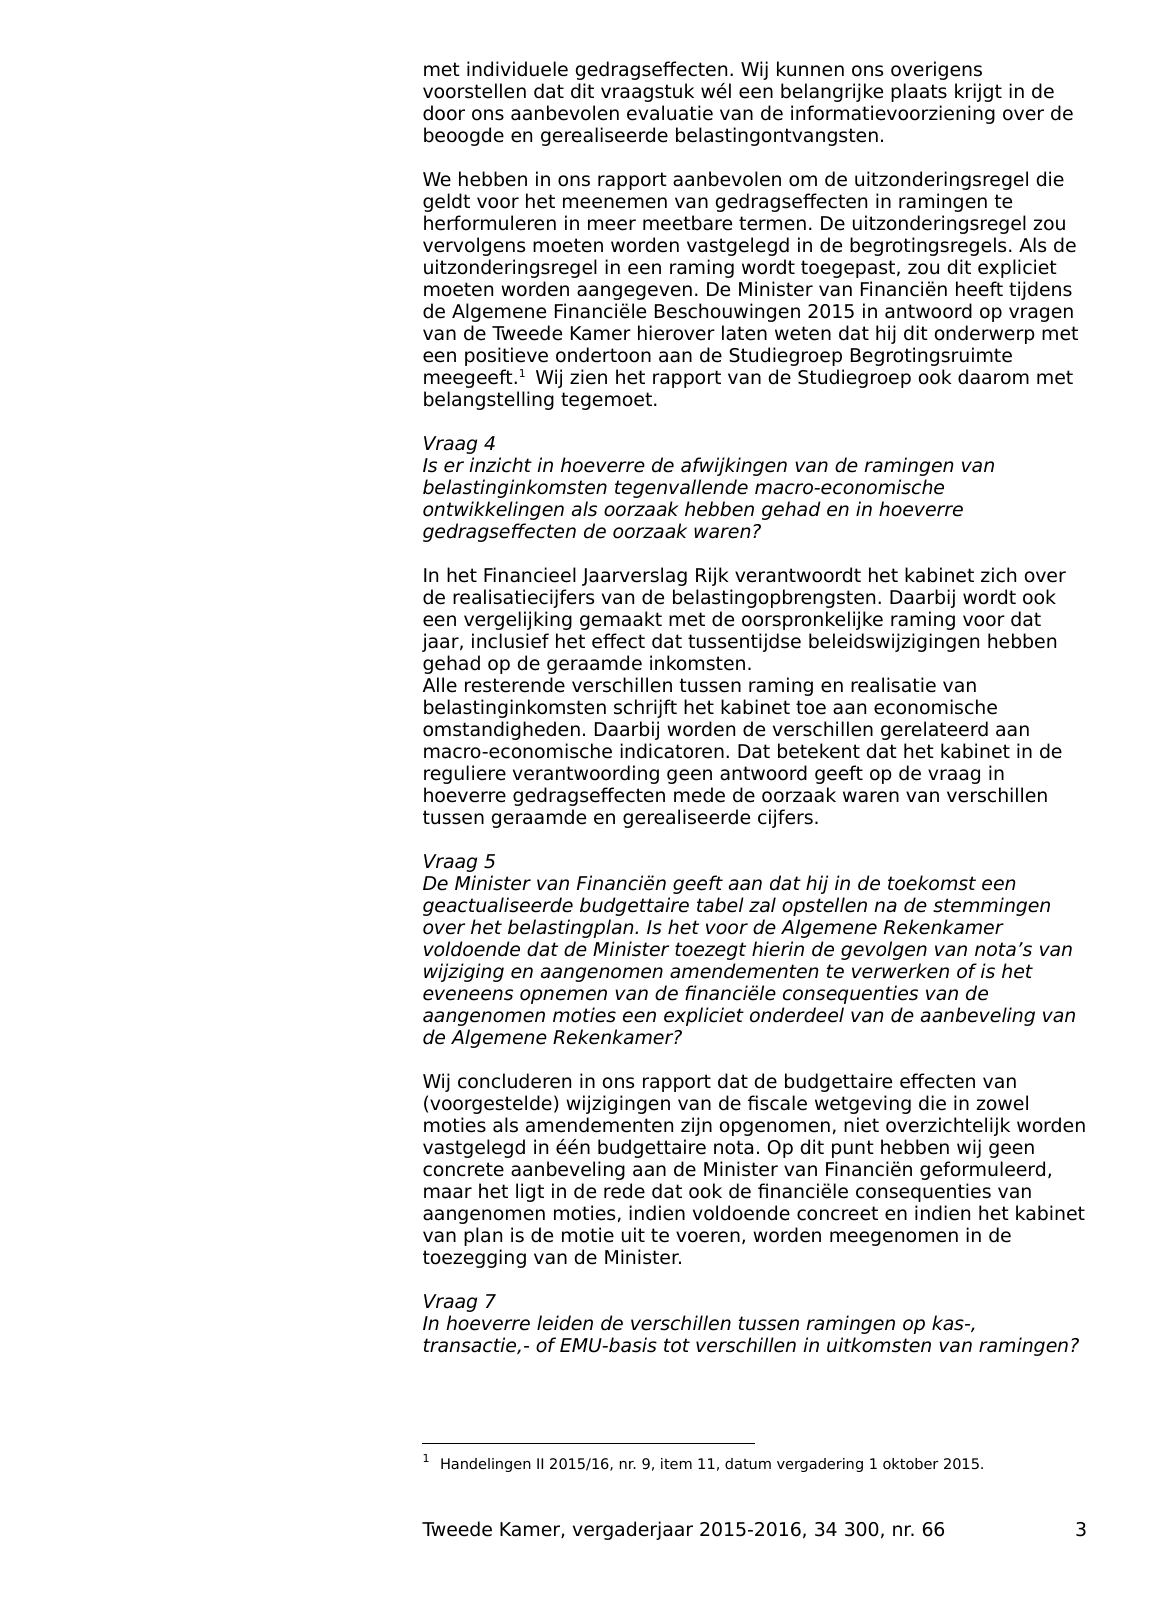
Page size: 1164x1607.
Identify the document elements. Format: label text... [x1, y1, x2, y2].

text In het Financieel Jaarverslag Rijk verantwoordt het kabinet zich over de realisatiecijfers van de belastingopbrengsten. Daarbij wordt ook een vergelijking gemaakt met de oorspronkelijke raming voor dat jaar, inclusief het effect dat tussentijdse beleidswijzigingen hebben gehad op de geraamde inkomsten. [422, 565, 1087, 675]
text Alle resterende verschillen tussen raming en realisatie van belastinginkomsten schrijft het kabinet toe aan economische omstandigheden. Daarbij worden de verschillen gerelateerd aan macro-economische indicatoren. Dat betekent dat het kabinet in de reguliere verantwoording geen antwoord geeft op de vraag in hoeverre gedragseffecten mede de oorzaak waren van verschillen tussen geraamde en gerealiseerde cijfers. [422, 675, 1087, 829]
text We hebben in ons rapport aanbevolen om de uitzonderingsregel die geldt voor het meenemen van gedragseffecten in ramingen te herformuleren in meer meetbare termen. De uitzonderingsregel zou vervolgens moeten worden vastgelegd in de begrotingsregels. Als de uitzonderingsregel in een raming wordt toegepast, zou dit expliciet moeten worden aangegeven. De Minister van Financiën heeft tijdens de Algemene Financiële Beschouwingen 2015 in antwoord op vragen van de Tweede Kamer hierover laten weten dat hij dit onderwerp met een positieve ondertoon aan de Studiegroep Begrotingsruimte meegeeft. Wij zien het rapport van de Studiegroep ook daarom met belangstelling tegemoet. [422, 169, 1087, 411]
text Vraag 5 [422, 851, 1087, 873]
text Vraag 4 [422, 433, 1087, 455]
text Wij concluderen in ons rapport dat de budgettaire effecten van (voorgestelde) wijzigingen van de fiscale wetgeving die in zowel moties als amendementen zijn opgenomen, niet overzichtelijk worden vastgelegd in één budgettaire nota. Op dit punt hebben wij geen concrete aanbeveling aan de Minister van Financiën geformuleerd, maar het ligt in de rede dat ook de financiële consequenties van aangenomen moties, indien voldoende concreet en indien het kabinet van plan is de motie uit te voeren, worden meegenomen in de toezegging van de Minister. [422, 1071, 1087, 1269]
text De Minister van Financiën geeft aan dat hij in de toekomst een geactualiseerde budgettaire tabel zal opstellen na de stemmingen over het belastingplan. Is het voor de Algemene Rekenkamer voldoende dat de Minister toezegt hierin de gevolgen van nota’s van wijziging en aangenomen amendementen te verwerken of is het eveneens opnemen van de financiële consequenties van de aangenomen moties een expliciet onderdeel van de aanbeveling van de Algemene Rekenkamer? [422, 873, 1087, 1049]
text Vraag 7 [422, 1291, 1087, 1313]
text Handelingen II 2015/16, nr. 9, item 11, datum vergadering 1 oktober 2015. [422, 1452, 1087, 1474]
text In hoeverre leiden de verschillen tussen ramingen op kas-, transactie,- of EMU-basis tot verschillen in uitkomsten van ramingen? [422, 1313, 1087, 1357]
text Is er inzicht in hoeverre de afwijkingen van de ramingen van belastinginkomsten tegenvallende macro-economische ontwikkelingen als oorzaak hebben gehad en in hoeverre gedragseffecten de oorzaak waren? [422, 455, 1087, 543]
text met individuele gedragseffecten. Wij kunnen ons overigens voorstellen dat dit vraagstuk wél een belangrijke plaats krijgt in de door ons aanbevolen evaluatie van de informatievoorziening over de beoogde en gerealiseerde belastingontvangsten. [422, 59, 1087, 147]
